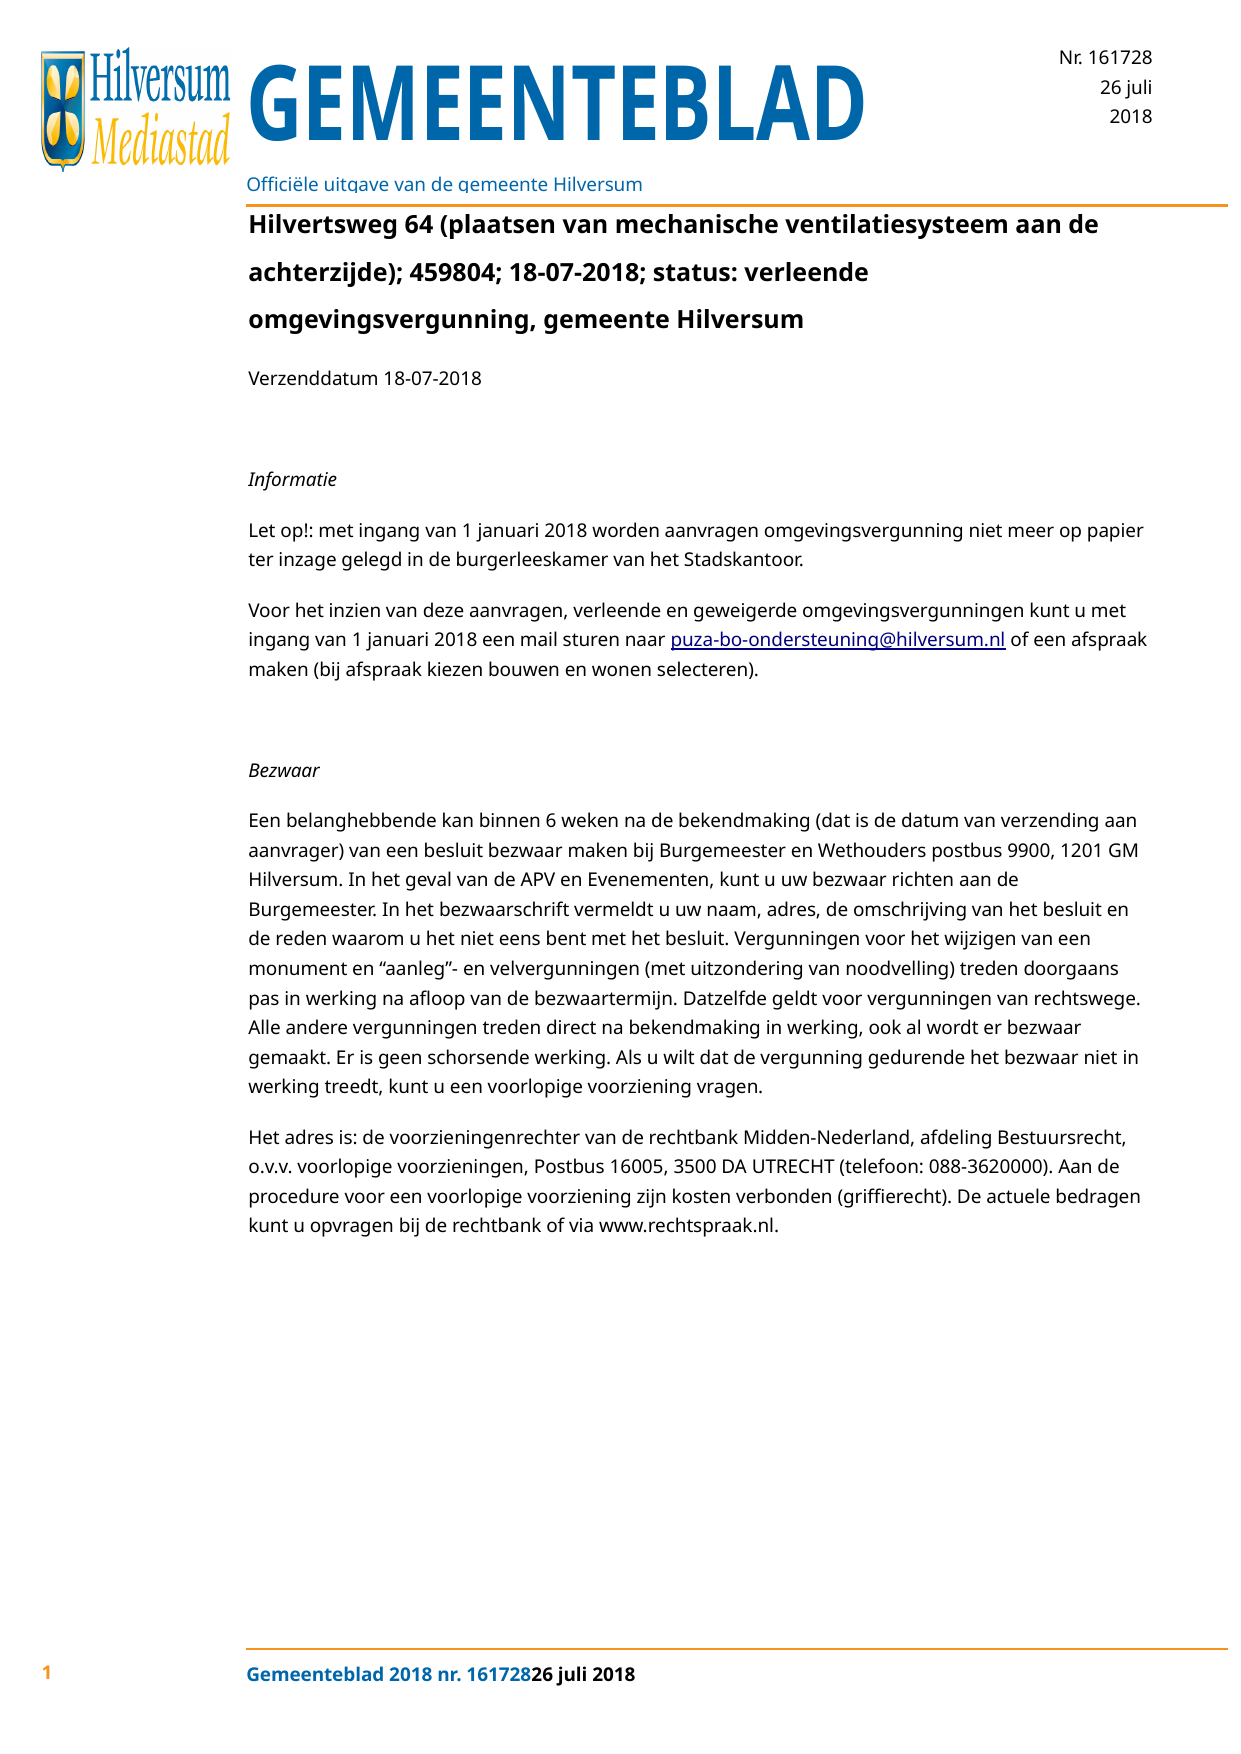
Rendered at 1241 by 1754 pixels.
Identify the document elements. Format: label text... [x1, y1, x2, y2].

text Voor het inzien van deze aanvragen, verleende en geweigerde omgevingsvergunningen kunt u met ingang van 1 januari 2018 een mail sturen naar puza-bo-ondersteuning@hilversum.nl of een afspraak maken (bij afspraak kiezen bouwen en wonen selecteren). [248, 597, 1152, 682]
text Let op!: met ingang van 1 januari 2018 worden aanvragen omgevingsvergunning niet meer op papier ter inzage gelegd in de burgerleeskamer van het Stadskantoor. [248, 517, 1152, 572]
text Een belanghebbende kan binnen 6 weken na de bekendmaking (dat is de datum van verzending aan aanvrager) van een besluit bezwaar maken bij Burgemeester en Wethouders postbus 9900, 1201 GM Hilversum. In het geval van de APV en Evenementen, kunt u uw bezwaar richten aan de Burgemeester. In het bezwaarschrift vermeldt u uw naam, adres, de omschrijving van het besluit en de reden waarom u het niet eens bent met het besluit. Vergunningen voor het wijzigen van een monument en “aanleg”- en velvergunningen (met uitzondering van noodvelling) treden doorgaans pas in werking na afloop van de bezwaartermijn. Datzelfde geldt voor vergunningen van rechtswege. Alle andere vergunningen treden direct na bekendmaking in werking, ook al wordt er bezwaar gemaakt. Er is geen schorsende werking. Als u wilt dat de vergunning gedurende het bezwaar niet in werking treedt, kunt u een voorlopige voorziening vragen. [248, 807, 1152, 1099]
text Het adres is: de voorzieningenrechter van de rechtbank Midden-Nederland, afdeling Bestuursrecht, o.v.v. voorlopige voorzieningen, Postbus 16005, 3500 DA UTRECHT (telefoon: 088-3620000). Aan de procedure voor een voorlopige voorziening zijn kosten verbonden (griffierecht). De actuele bedragen kunt u opvragen bij de rechtbank of via www.rechtspraak.nl. [248, 1124, 1152, 1238]
text Verzenddatum 18-07-2018 [248, 366, 1152, 391]
text Informatie [248, 466, 1152, 492]
text Hilvertsweg 64 (plaatsen van mechanische ventilatiesysteem aan de achterzijde); 459804; 18-07-2018; status: verleende omgevingsvergunning, gemeente Hilversum [248, 207, 1152, 336]
text Bezwaar [248, 757, 1152, 782]
picture [41, 47, 231, 172]
